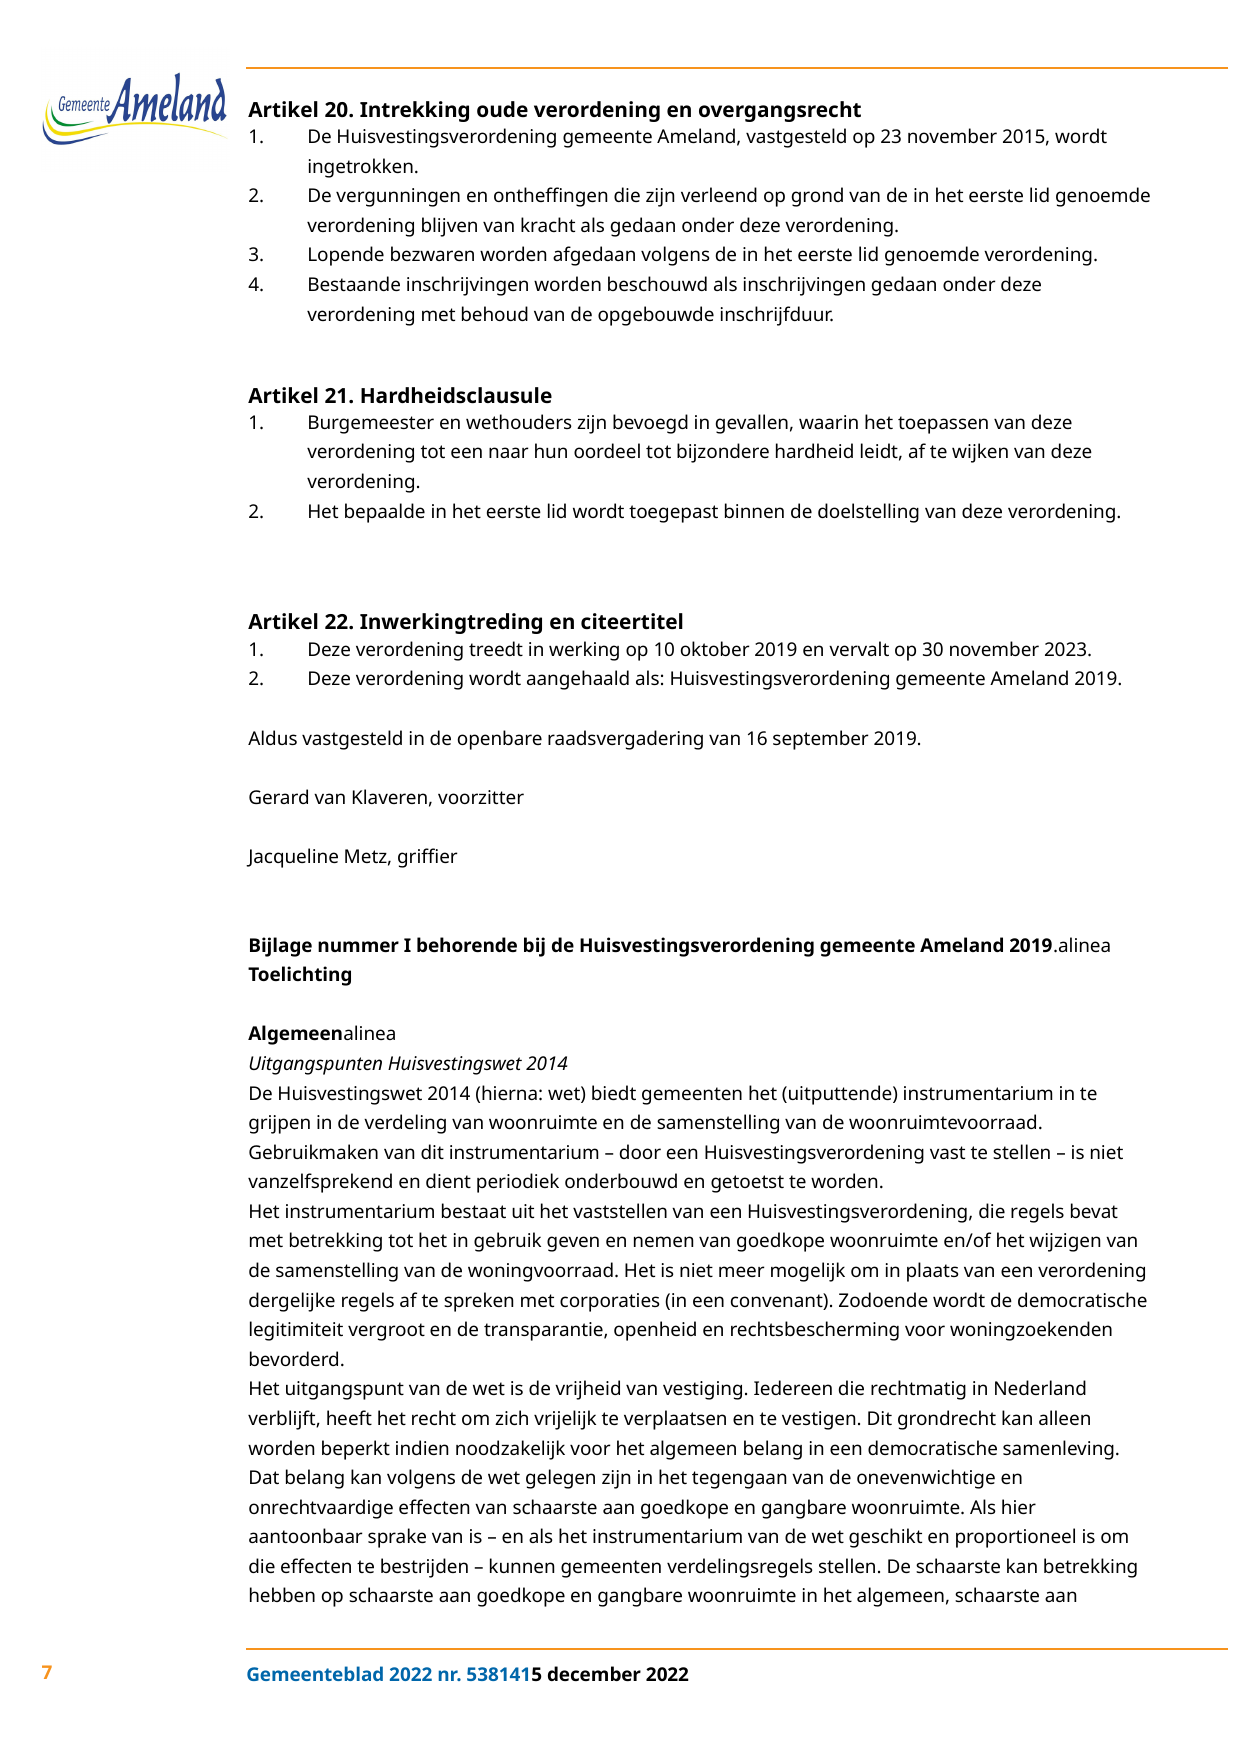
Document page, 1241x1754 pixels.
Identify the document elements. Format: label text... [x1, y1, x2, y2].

text Het instrumentarium bestaat uit het vaststellen van een Huisvestingsverordening, die regels bevat met betrekking tot het in gebruik geven en nemen van goedkope woonruimte en/of het wijzigen van de samenstelling van de woningvoorraad. Het is niet meer mogelijk om in plaats van een verordening dergelijke regels af te spreken met corporaties (in een convenant). Zodoende wordt de democratische legitimiteit vergroot en de transparantie, openheid en rechtsbescherming voor woningzoekenden bevorderd. [248, 1198, 1152, 1372]
list Deze verordening treedt in werking op 10 oktober 2019 en vervalt op 30 november 2023. [248, 636, 1152, 662]
list Lopende bezwaren worden afgedaan volgens de in het eerste lid genoemde verordening. [248, 242, 1152, 267]
list Bestaande inschrijvingen worden beschouwd als inschrijvingen gedaan onder deze verordening met behoud van de opgebouwde inschrijfduur. [248, 271, 1152, 326]
text Artikel 20. Intrekking oude verordening en overgangsrecht [248, 95, 1152, 123]
list Deze verordening wordt aangehaald als: Huisvestingsverordening gemeente Ameland 2019. [248, 666, 1152, 691]
text Artikel 21. Hardheidsclausule [248, 381, 1152, 409]
text Aldus vastgesteld in de openbare raadsvergadering van 16 september 2019. [248, 725, 1152, 750]
text Toelichting [248, 961, 1152, 987]
list Het bepaalde in het eerste lid wordt toegepast binnen de doelstelling van deze verordening. [248, 498, 1152, 524]
text Uitgangspunten Huisvestingswet 2014 [248, 1050, 1152, 1076]
text Artikel 22. Inwerkingtreding en citeertitel [248, 607, 1152, 636]
text Gerard van Klaveren, voorzitter [248, 784, 1152, 809]
list Burgemeester en wethouders zijn bevoegd in gevallen, waarin het toepassen van deze verordening tot een naar hun oordeel tot bijzondere hardheid leidt, af te wijken van deze verordening. [248, 409, 1152, 494]
text Jacqueline Metz, griffier [248, 843, 1152, 869]
list De Huisvestingsverordening gemeente Ameland, vastgesteld op 23 november 2015, wordt ingetrokken. [248, 123, 1152, 178]
list De vergunningen en ontheffingen die zijn verleend op grond van de in het eerste lid genoemde verordening blijven van kracht als gedaan onder deze verordening. [248, 182, 1152, 238]
picture [41, 47, 231, 172]
text Algemeenalinea [248, 1021, 1152, 1046]
text De Huisvestingswet 2014 (hierna: wet) biedt gemeenten het (uitputtende) instrumentarium in te grijpen in de verdeling van woonruimte en de samenstelling van de woonruimtevoorraad. Gebruikmaken van dit instrumentarium – door een Huisvestingsverordening vast te stellen – is niet vanzelfsprekend en dient periodiek onderbouwd en getoetst te worden. [248, 1080, 1152, 1194]
text Bijlage nummer I behorende bij de Huisvestingsverordening gemeente Ameland 2019.alinea [248, 932, 1152, 957]
text Het uitgangspunt van de wet is de vrijheid van vestiging. Iedereen die rechtmatig in Nederland verblijft, heeft het recht om zich vrijelijk te verplaatsen en te vestigen. Dit grondrecht kan alleen worden beperkt indien noodzakelijk voor het algemeen belang in een democratische samenleving. Dat belang kan volgens de wet gelegen zijn in het tegengaan van de onevenwichtige en onrechtvaardige effecten van schaarste aan goedkope en gangbare woonruimte. Als hier aantoonbaar sprake van is – en als het instrumentarium van de wet geschikt en proportioneel is om die effecten te bestrijden – kunnen gemeenten verdelingsregels stellen. De schaarste kan betrekking hebben op schaarste aan goedkope en gangbare woonruimte in het algemeen, schaarste aan [248, 1376, 1152, 1608]
